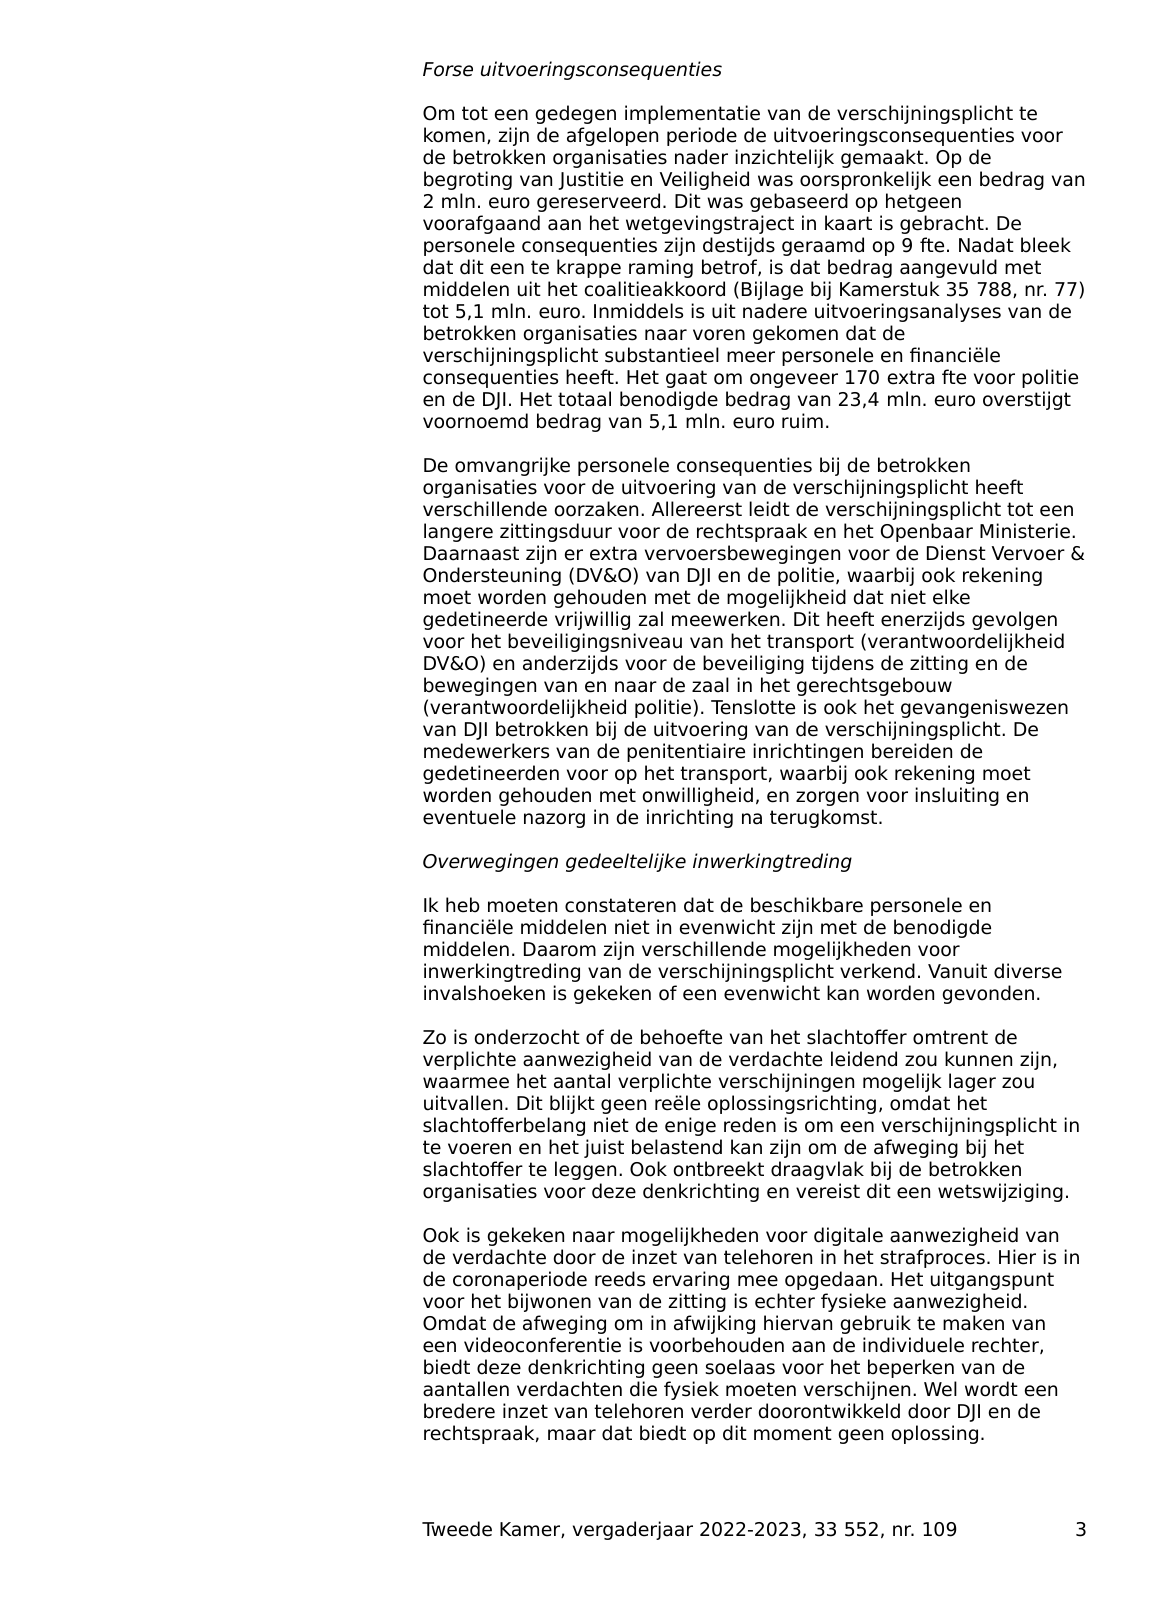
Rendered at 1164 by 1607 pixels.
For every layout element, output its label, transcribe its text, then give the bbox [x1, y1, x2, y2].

text Zo is onderzocht of de behoefte van het slachtoffer omtrent de verplichte aanwezigheid van de verdachte leidend zou kunnen zijn, waarmee het aantal verplichte verschijningen mogelijk lager zou uitvallen. Dit blijkt geen reële oplossingsrichting, omdat het slachtofferbelang niet de enige reden is om een verschijningsplicht in te voeren en het juist belastend kan zijn om de afweging bij het slachtoffer te leggen. Ook ontbreekt draagvlak bij de betrokken organisaties voor deze denkrichting en vereist dit een wetswijziging. [422, 1027, 1087, 1203]
text Ook is gekeken naar mogelijkheden voor digitale aanwezigheid van de verdachte door de inzet van telehoren in het strafproces. Hier is in de coronaperiode reeds ervaring mee opgedaan. Het uitgangspunt voor het bijwonen van de zitting is echter fysieke aanwezigheid. Omdat de afweging om in afwijking hiervan gebruik te maken van een videoconferentie is voorbehouden aan de individuele rechter, biedt deze denkrichting geen soelaas voor het beperken van de aantallen verdachten die fysiek moeten verschijnen. Wel wordt een bredere inzet van telehoren verder doorontwikkeld door DJI en de rechtspraak, maar dat biedt op dit moment geen oplossing. [422, 1225, 1087, 1445]
subtitle Forse uitvoeringsconsequenties [422, 59, 1087, 81]
text Ik heb moeten constateren dat de beschikbare personele en financiële middelen niet in evenwicht zijn met de benodigde middelen. Daarom zijn verschillende mogelijkheden voor inwerkingtreding van de verschijningsplicht verkend. Vanuit diverse invalshoeken is gekeken of een evenwicht kan worden gevonden. [422, 895, 1087, 1005]
subtitle Overwegingen gedeeltelijke inwerkingtreding [422, 851, 1087, 873]
text De omvangrijke personele consequenties bij de betrokken organisaties voor de uitvoering van de verschijningsplicht heeft verschillende oorzaken. Allereerst leidt de verschijningsplicht tot een langere zittingsduur voor de rechtspraak en het Openbaar Ministerie. Daarnaast zijn er extra vervoersbewegingen voor de Dienst Vervoer & Ondersteuning (DV&O) van DJI en de politie, waarbij ook rekening moet worden gehouden met de mogelijkheid dat niet elke gedetineerde vrijwillig zal meewerken. Dit heeft enerzijds gevolgen voor het beveiligingsniveau van het transport (verantwoordelijkheid DV&O) en anderzijds voor de beveiliging tijdens de zitting en de bewegingen van en naar de zaal in het gerechtsgebouw (verantwoordelijkheid politie). Tenslotte is ook het gevangeniswezen van DJI betrokken bij de uitvoering van de verschijningsplicht. De medewerkers van de penitentiaire inrichtingen bereiden de gedetineerden voor op het transport, waarbij ook rekening moet worden gehouden met onwilligheid, en zorgen voor insluiting en eventuele nazorg in de inrichting na terugkomst. [422, 455, 1087, 829]
text Om tot een gedegen implementatie van de verschijningsplicht te komen, zijn de afgelopen periode de uitvoeringsconsequenties voor de betrokken organisaties nader inzichtelijk gemaakt. Op de begroting van Justitie en Veiligheid was oorspronkelijk een bedrag van 2 mln. euro gereserveerd. Dit was gebaseerd op hetgeen voorafgaand aan het wetgevingstraject in kaart is gebracht. De personele consequenties zijn destijds geraamd op 9 fte. Nadat bleek dat dit een te krappe raming betrof, is dat bedrag aangevuld met middelen uit het coalitieakkoord (Bijlage bij Kamerstuk 35 788, nr. 77) tot 5,1 mln. euro. Inmiddels is uit nadere uitvoeringsanalyses van de betrokken organisaties naar voren gekomen dat de verschijningsplicht substantieel meer personele en financiële consequenties heeft. Het gaat om ongeveer 170 extra fte voor politie en de DJI. Het totaal benodigde bedrag van 23,4 mln. euro overstijgt voornoemd bedrag van 5,1 mln. euro ruim. [422, 103, 1087, 433]
